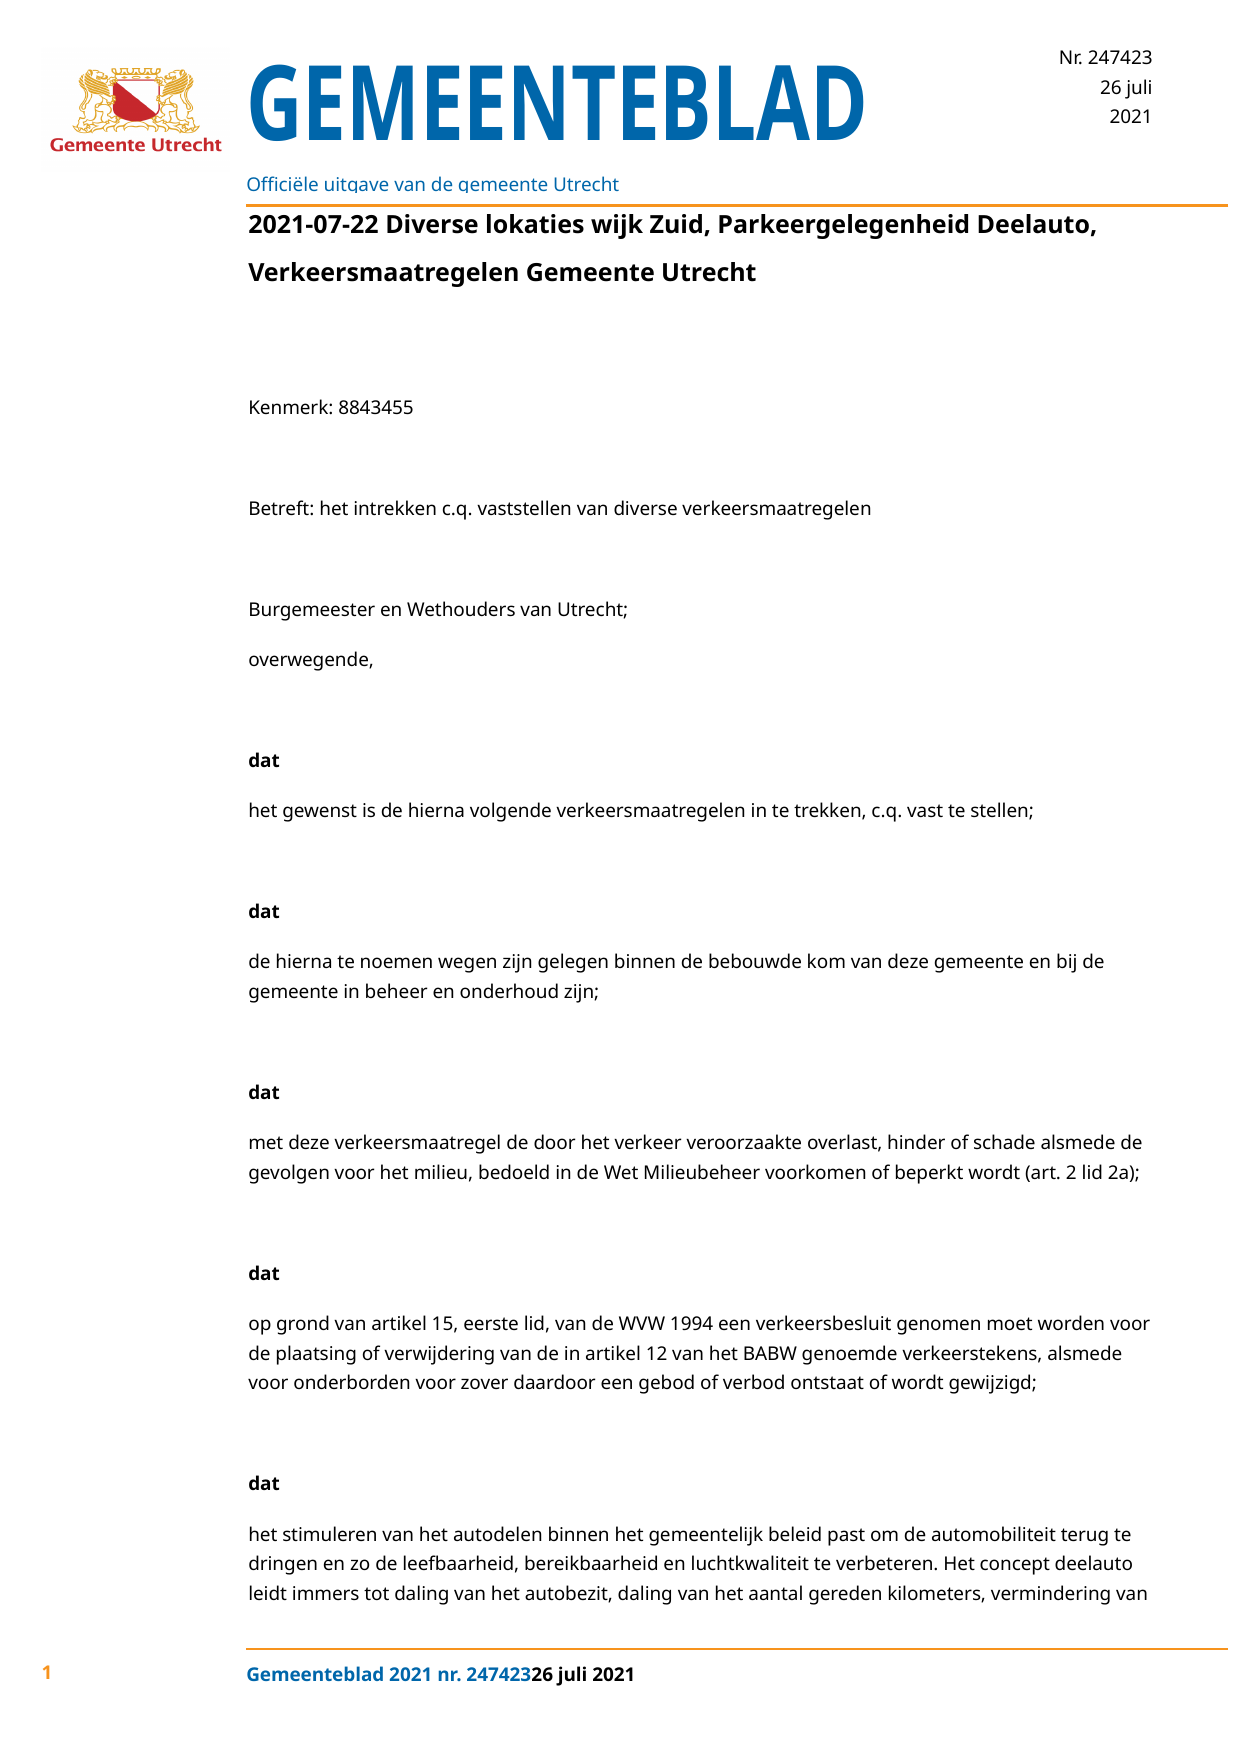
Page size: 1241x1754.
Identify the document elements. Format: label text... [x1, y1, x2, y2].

text het stimuleren van het autodelen binnen het gemeentelijk beleid past om de automobiliteit terug te dringen en zo de leefbaarheid, bereikbaarheid en luchtkwaliteit te verbeteren. Het concept deelauto leidt immers tot daling van het autobezit, daling van het aantal gereden kilometers, vermindering van [248, 1521, 1152, 1606]
text overwegende, [248, 646, 1152, 672]
text de hierna te noemen wegen zijn gelegen binnen de bebouwde kom van deze gemeente en bij de gemeente in beheer en onderhoud zijn; [248, 949, 1152, 1004]
text op grond van artikel 15, eerste lid, van de WVW 1994 een verkeersbesluit genomen moet worden voor de plaatsing of verwijdering van de in artikel 12 van het BABW genoemde verkeerstekens, alsmede voor onderborden voor zover daardoor een gebod of verbod ontstaat of wordt gewijzigd; [248, 1310, 1152, 1395]
text Burgemeester en Wethouders van Utrecht; [248, 596, 1152, 621]
text dat [248, 1470, 1152, 1496]
text Kenmerk: 8843455 [248, 394, 1152, 420]
text 2021-07-22 Diverse lokaties wijk Zuid, Parkeergelegenheid Deelauto, Verkeersmaatregelen Gemeente Utrecht [248, 207, 1152, 288]
text dat [248, 1079, 1152, 1105]
picture [41, 47, 231, 172]
text dat [248, 1260, 1152, 1286]
text het gewenst is de hierna volgende verkeersmaatregelen in te trekken, c.q. vast te stellen; [248, 797, 1152, 823]
text dat [248, 747, 1152, 773]
text met deze verkeersmaatregel de door het verkeer veroorzaakte overlast, hinder of schade alsmede de gevolgen voor het milieu, bedoeld in de Wet Milieubeheer voorkomen of beperkt wordt (art. 2 lid 2a); [248, 1129, 1152, 1185]
text Betreft: het intrekken c.q. vaststellen van diverse verkeersmaatregelen [248, 495, 1152, 521]
text dat [248, 898, 1152, 924]
